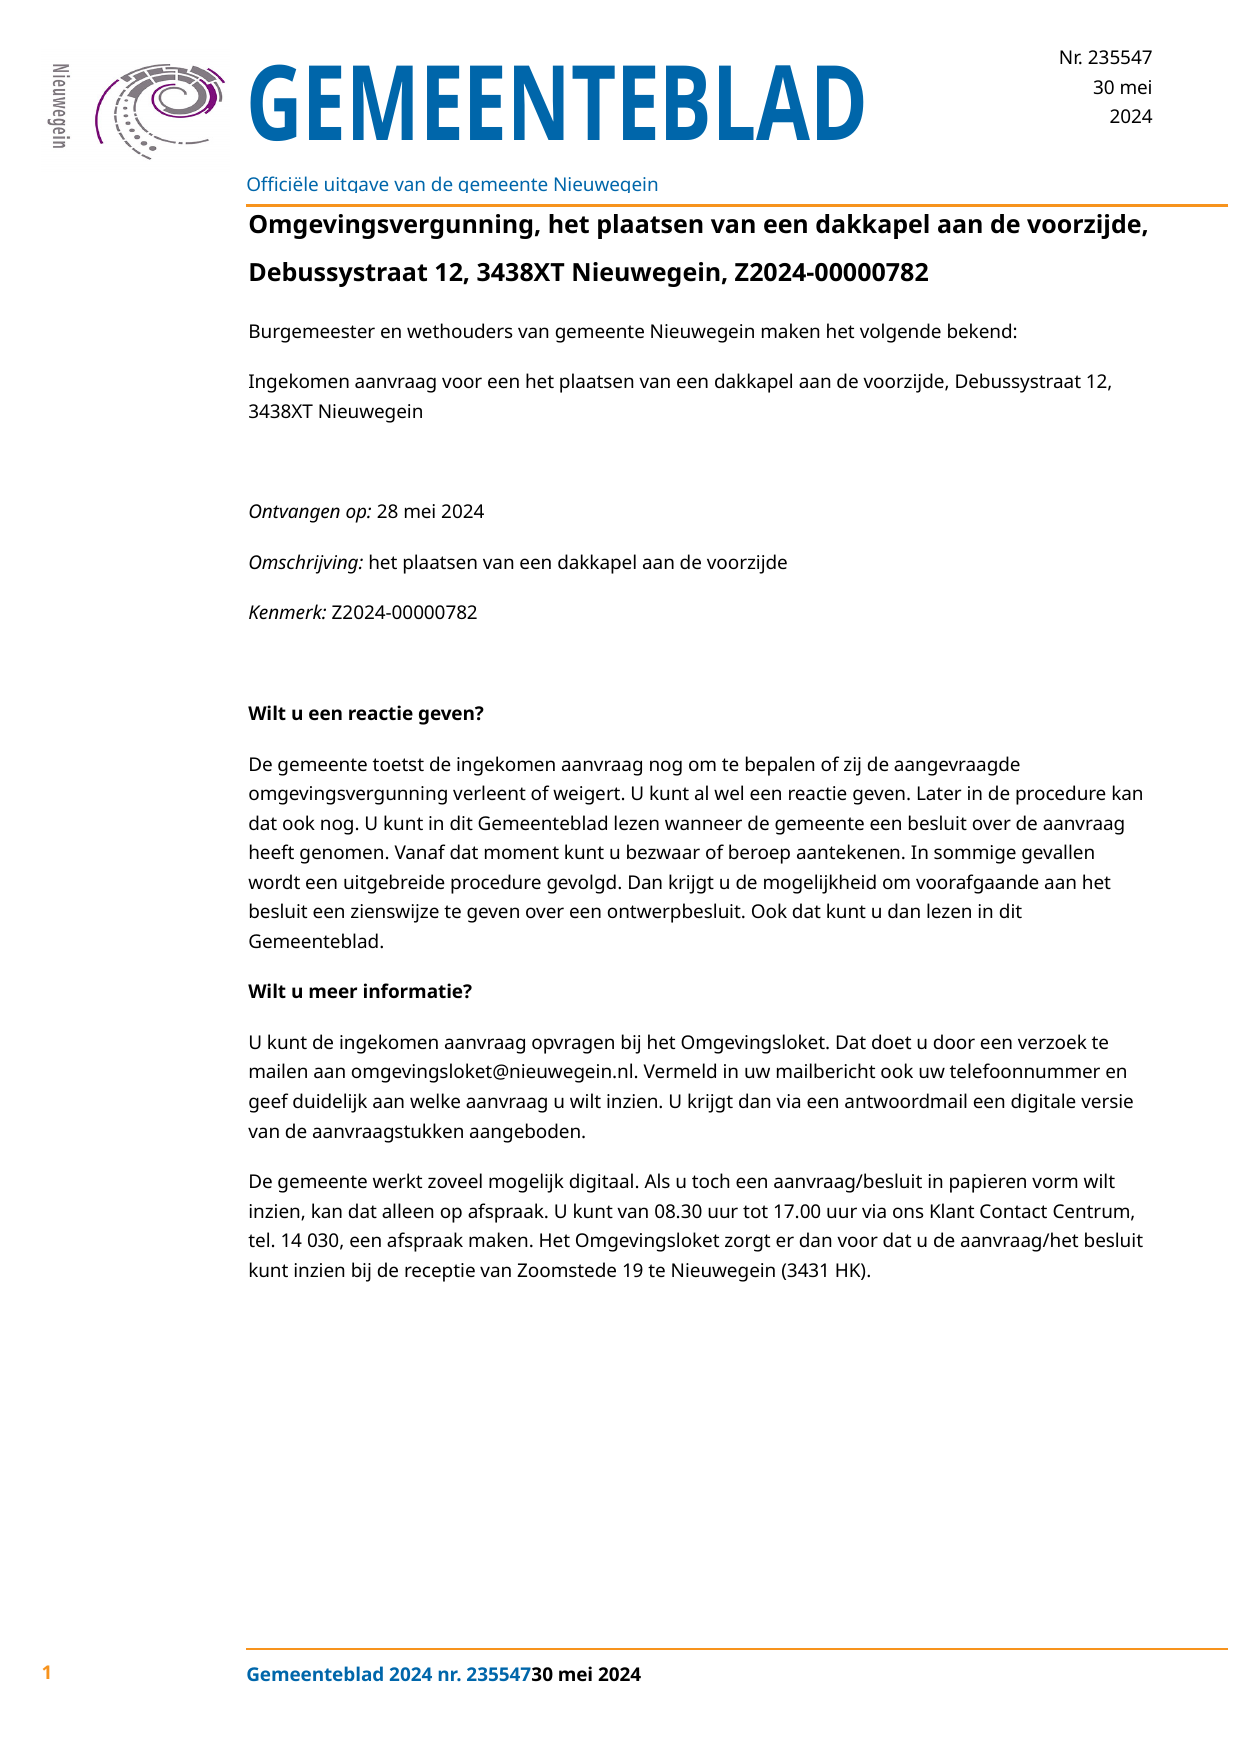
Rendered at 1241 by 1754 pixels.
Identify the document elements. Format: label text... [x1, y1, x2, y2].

text Kenmerk: Z2024-00000782 [248, 599, 1152, 625]
text Burgemeester en wethouders van gemeente Nieuwegein maken het volgende bekend: [248, 318, 1152, 344]
text Omgevingsvergunning, het plaatsen van een dakkapel aan de voorzijde, Debussystraat 12, 3438XT Nieuwegein, Z2024-00000782 [248, 207, 1152, 288]
text De gemeente werkt zoveel mogelijk digitaal. Als u toch een aanvraag/besluit in papieren vorm wilt inzien, kan dat alleen op afspraak. U kunt van 08.30 uur tot 17.00 uur via ons Klant Contact Centrum, tel. 14 030, een afspraak maken. Het Omgevingsloket zorgt er dan voor dat u de aanvraag/het besluit kunt inzien bij de receptie van Zoomstede 19 te Nieuwegein (3431 HK). [248, 1168, 1152, 1283]
text Ontvangen op: 28 mei 2024 [248, 499, 1152, 524]
text Wilt u een reactie geven? [248, 700, 1152, 726]
text U kunt de ingekomen aanvraag opvragen bij het Omgevingsloket. Dat doet u door een verzoek te mailen aan omgevingsloket@nieuwegein.nl. Vermeld in uw mailbericht ook uw telefoonnummer en geef duidelijk aan welke aanvraag u wilt inzien. U krijgt dan via een antwoordmail een digitale versie van de aanvraagstukken aangeboden. [248, 1029, 1152, 1144]
text Ingekomen aanvraag voor een het plaatsen van een dakkapel aan de voorzijde, Debussystraat 12, 3438XT Nieuwegein [248, 368, 1152, 424]
text De gemeente toetst de ingekomen aanvraag nog om te bepalen of zij de aangevraagde omgevingsvergunning verleent of weigert. U kunt al wel een reactie geven. Later in de procedure kan dat ook nog. U kunt in dit Gemeenteblad lezen wanneer de gemeente een besluit over de aanvraag heeft genomen. Vanaf dat moment kunt u bezwaar of beroep aantekenen. In sommige gevallen wordt een uitgebreide procedure gevolgd. Dan krijgt u de mogelijkheid om voorafgaande aan het besluit een zienswijze te geven over een ontwerpbesluit. Ook dat kunt u dan lezen in dit Gemeenteblad. [248, 751, 1152, 954]
text Omschrijving: het plaatsen van een dakkapel aan de voorzijde [248, 549, 1152, 575]
text Wilt u meer informatie? [248, 979, 1152, 1004]
picture [41, 47, 231, 172]
